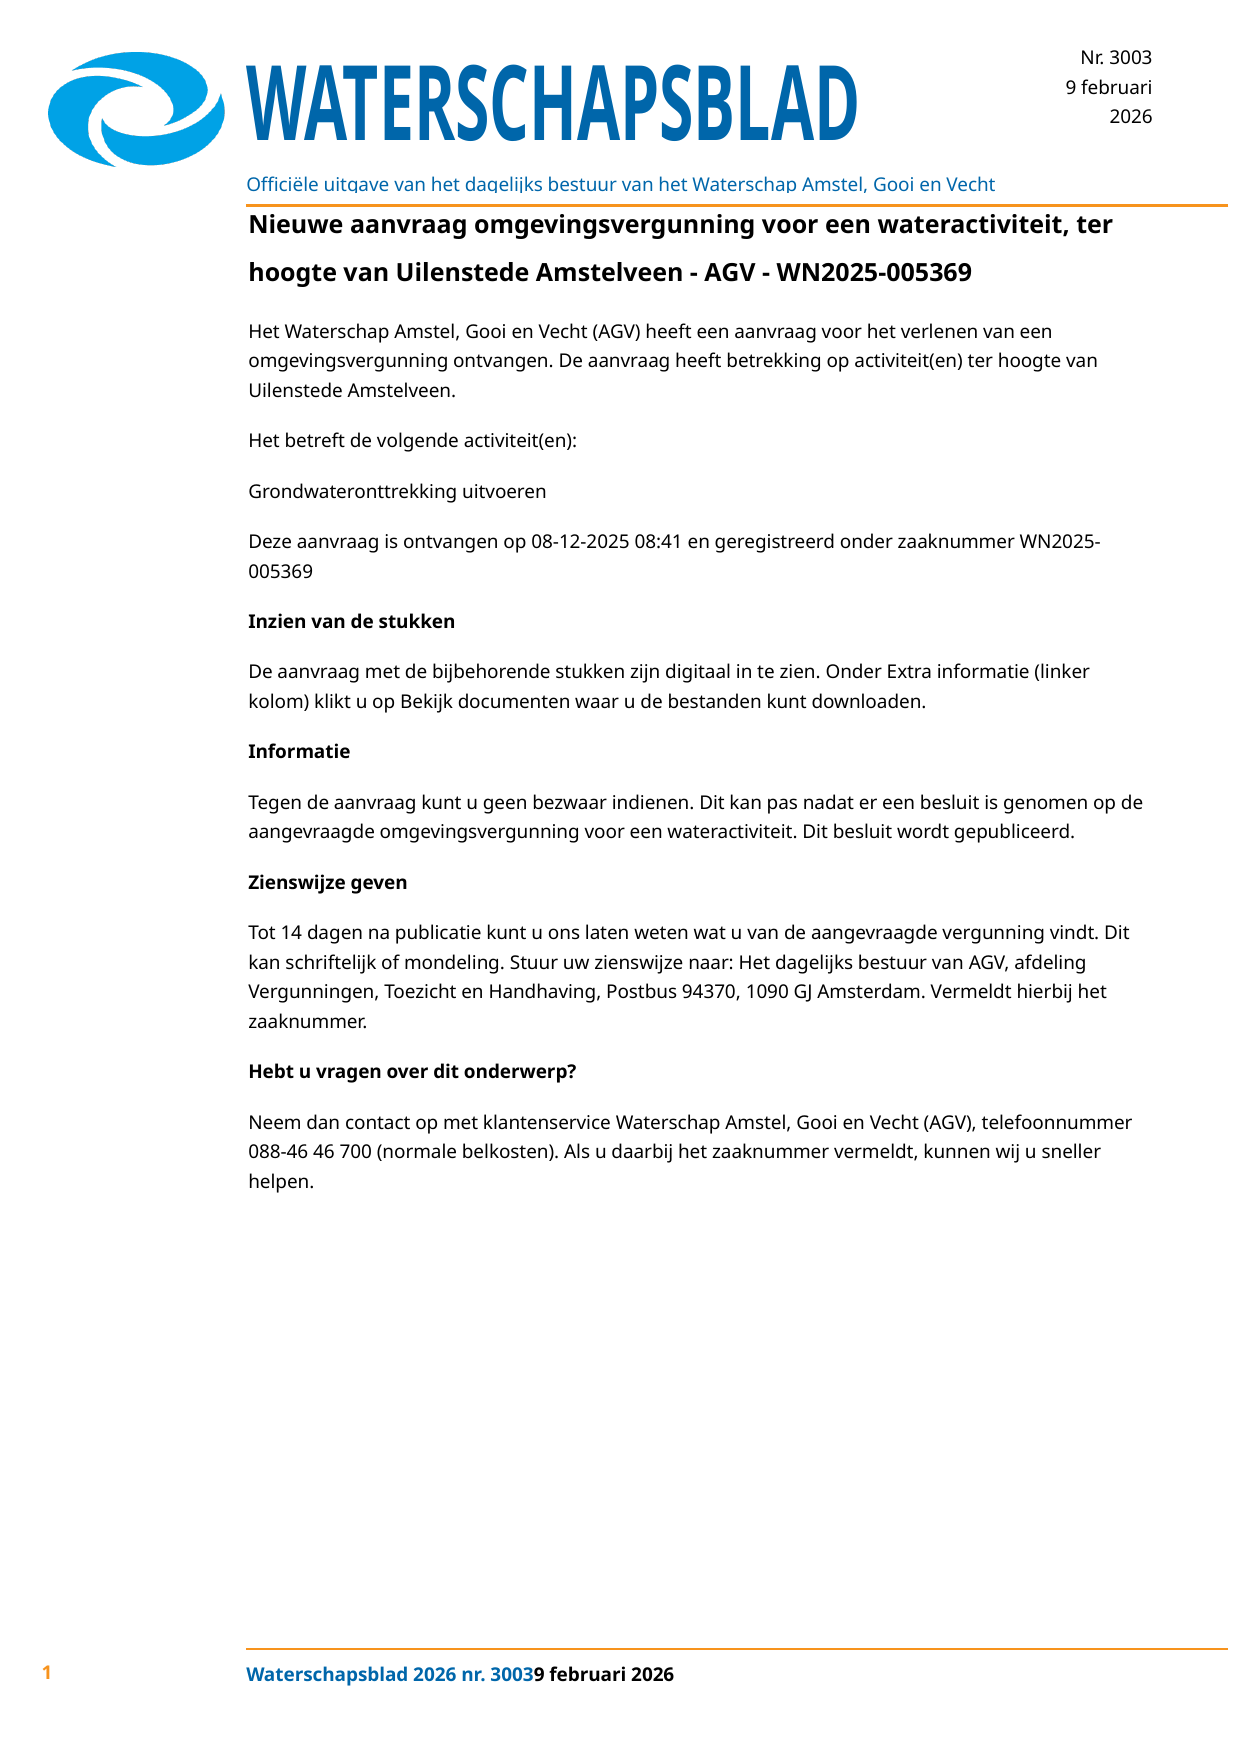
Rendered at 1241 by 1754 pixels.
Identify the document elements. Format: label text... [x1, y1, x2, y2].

text Hebt u vragen over dit onderwerp? [248, 1059, 1152, 1084]
text Neem dan contact op met klantenservice Waterschap Amstel, Gooi en Vecht (AGV), telefoonnummer 088-46 46 700 (normale belkosten). Als u daarbij het zaaknummer vermeldt, kunnen wij u sneller helpen. [248, 1109, 1152, 1194]
text Grondwateronttrekking uitvoeren [248, 478, 1152, 504]
picture [41, 47, 231, 172]
text Tot 14 dagen na publicatie kunt u ons laten weten wat u van de aangevraagde vergunning vindt. Dit kan schriftelijk of mondeling. Stuur uw zienswijze naar: Het dagelijks bestuur van AGV, afdeling Vergunningen, Toezicht en Handhaving, Postbus 94370, 1090 GJ Amsterdam. Vermeldt hierbij het zaaknummer. [248, 919, 1152, 1034]
text Tegen de aanvraag kunt u geen bezwaar indienen. Dit kan pas nadat er een besluit is genomen op de aangevraagde omgevingsvergunning voor een wateractiviteit. Dit besluit wordt gepubliceerd. [248, 789, 1152, 844]
text Inzien van de stukken [248, 608, 1152, 634]
text Het betreft de volgende activiteit(en): [248, 427, 1152, 453]
text Informatie [248, 739, 1152, 764]
text De aanvraag met de bijbehorende stukken zijn digitaal in te zien. Onder Extra informatie (linker kolom) klikt u op Bekijk documenten waar u de bestanden kunt downloaden. [248, 659, 1152, 714]
text Het Waterschap Amstel, Gooi en Vecht (AGV) heeft een aanvraag voor het verlenen van een omgevingsvergunning ontvangen. De aanvraag heeft betrekking op activiteit(en) ter hoogte van Uilenstede Amstelveen. [248, 318, 1152, 403]
text Zienswijze geven [248, 869, 1152, 895]
text Deze aanvraag is ontvangen op 08-12-2025 08:41 en geregistreerd onder zaaknummer WN2025-005369 [248, 528, 1152, 584]
text Nieuwe aanvraag omgevingsvergunning voor een wateractiviteit, ter hoogte van Uilenstede Amstelveen - AGV - WN2025-005369 [248, 207, 1152, 288]
